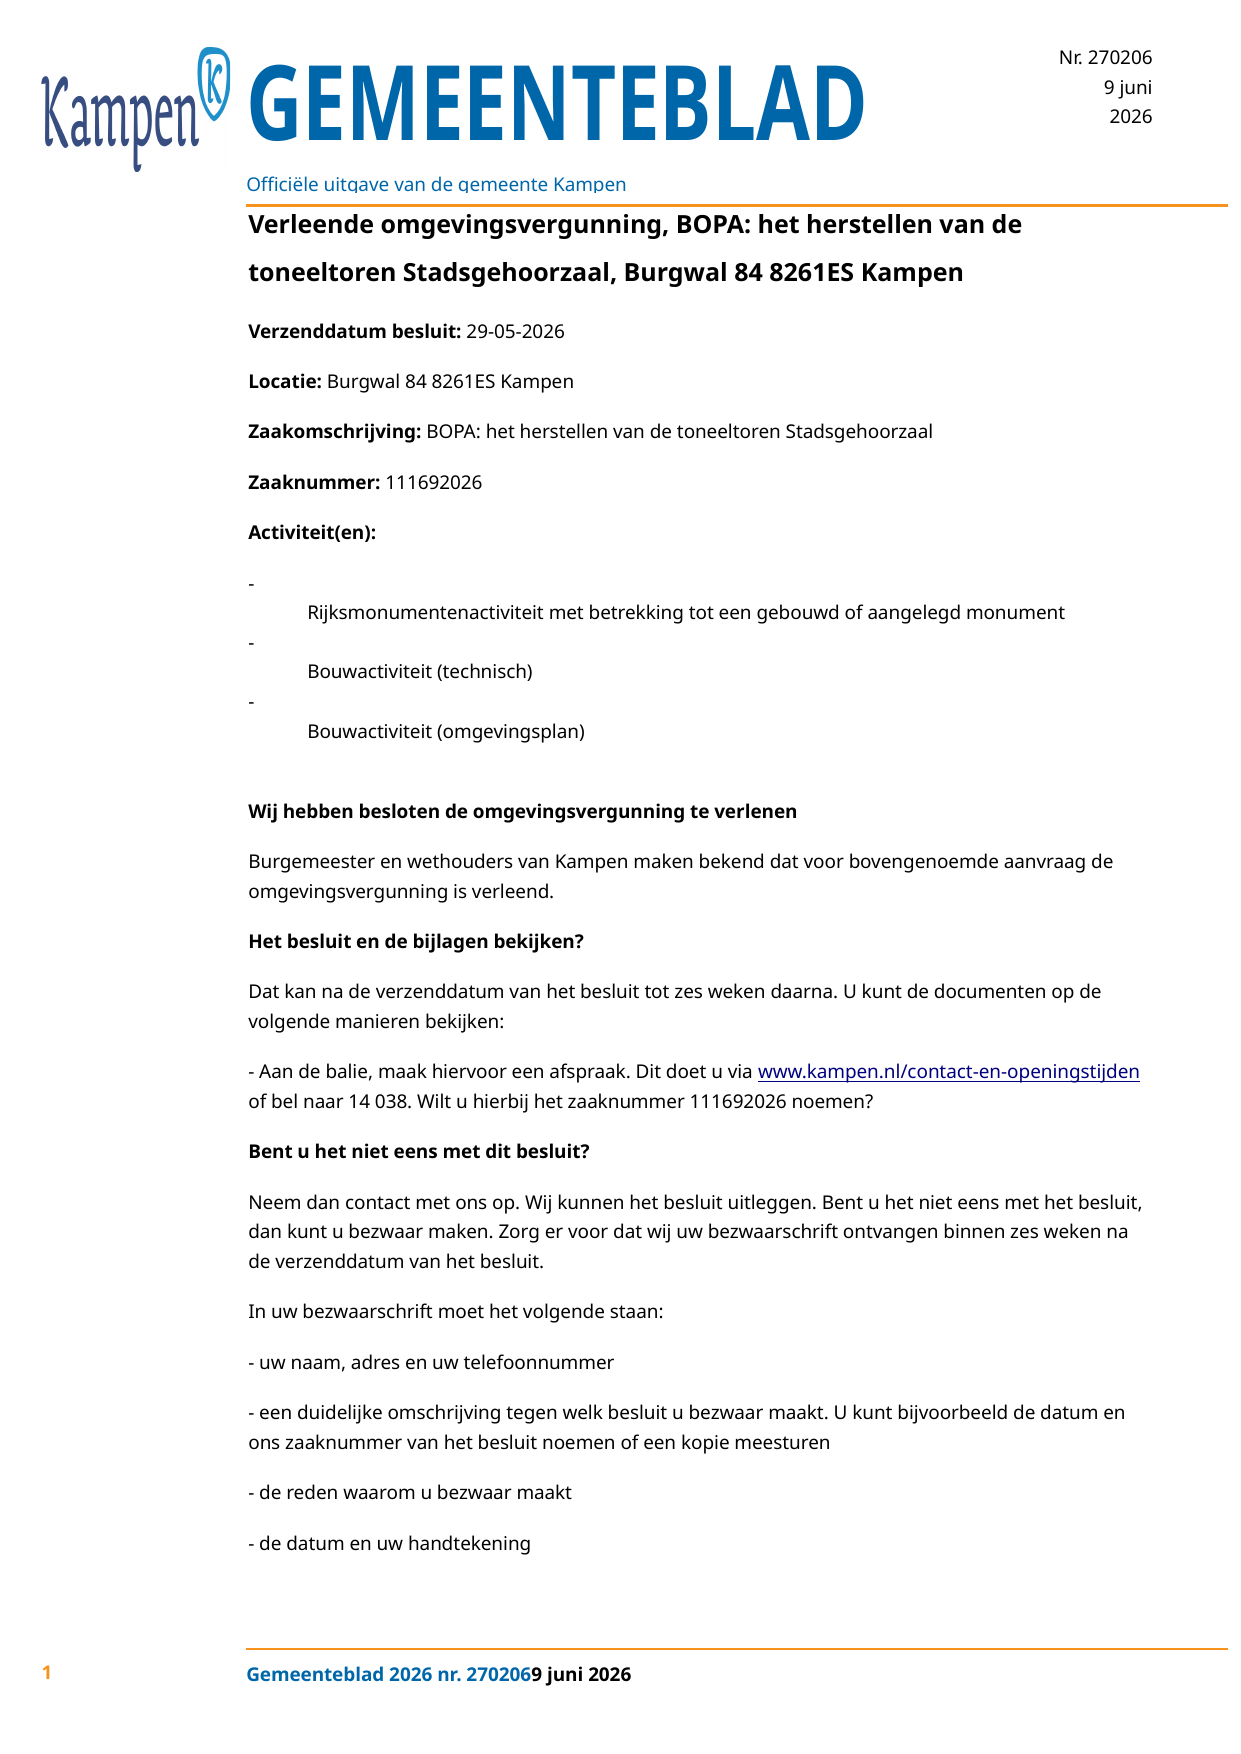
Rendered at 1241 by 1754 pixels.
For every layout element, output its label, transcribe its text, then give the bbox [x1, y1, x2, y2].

text - Aan de balie, maak hiervoor een afspraak. Dit doet u via www.kampen.nl/contact-en-openingstijden of bel naar 14 038. Wilt u hierbij het zaaknummer 111692026 noemen? [248, 1059, 1152, 1114]
list Bouwactiviteit (technisch) [248, 659, 1152, 684]
text Locatie: Burgwal 84 8261ES Kampen [248, 368, 1152, 394]
text - een duidelijke omschrijving tegen welk besluit u bezwaar maakt. U kunt bijvoorbeeld de datum en ons zaaknummer van het besluit noemen of een kopie meesturen [248, 1399, 1152, 1455]
text In uw bezwaarschrift moet het volgende staan: [248, 1299, 1152, 1324]
text Verzenddatum besluit: 29-05-2026 [248, 318, 1152, 344]
text Neem dan contact met ons op. Wij kunnen het besluit uitleggen. Bent u het niet eens met het besluit, dan kunt u bezwaar maken. Zorg er voor dat wij uw bezwaarschrift ontvangen binnen zes weken na de verzenddatum van het besluit. [248, 1189, 1152, 1274]
text Het besluit en de bijlagen bekijken? [248, 928, 1152, 954]
text - de reden waarom u bezwaar maakt [248, 1479, 1152, 1505]
picture [41, 47, 231, 172]
text Bent u het niet eens met dit besluit? [248, 1139, 1152, 1164]
text - de datum en uw handtekening [248, 1530, 1152, 1556]
text Wij hebben besloten de omgevingsvergunning te verlenen [248, 798, 1152, 824]
text Verleende omgevingsvergunning, BOPA: het herstellen van de toneeltoren Stadsgehoorzaal, Burgwal 84 8261ES Kampen [248, 207, 1152, 288]
text Dat kan na de verzenddatum van het besluit tot zes weken daarna. U kunt de documenten op de volgende manieren bekijken: [248, 979, 1152, 1034]
list Bouwactiviteit (omgevingsplan) [248, 718, 1152, 744]
text Burgemeester en wethouders van Kampen maken bekend dat voor bovengenoemde aanvraag de omgevingsvergunning is verleend. [248, 848, 1152, 904]
list Rijksmonumentenactiviteit met betrekking tot een gebouwd of aangelegd monument [248, 599, 1152, 625]
text Zaakomschrijving: BOPA: het herstellen van de toneeltoren Stadsgehoorzaal [248, 419, 1152, 444]
text Activiteit(en): [248, 519, 1152, 545]
text - uw naam, adres en uw telefoonnummer [248, 1349, 1152, 1375]
text Zaaknummer: 111692026 [248, 469, 1152, 495]
